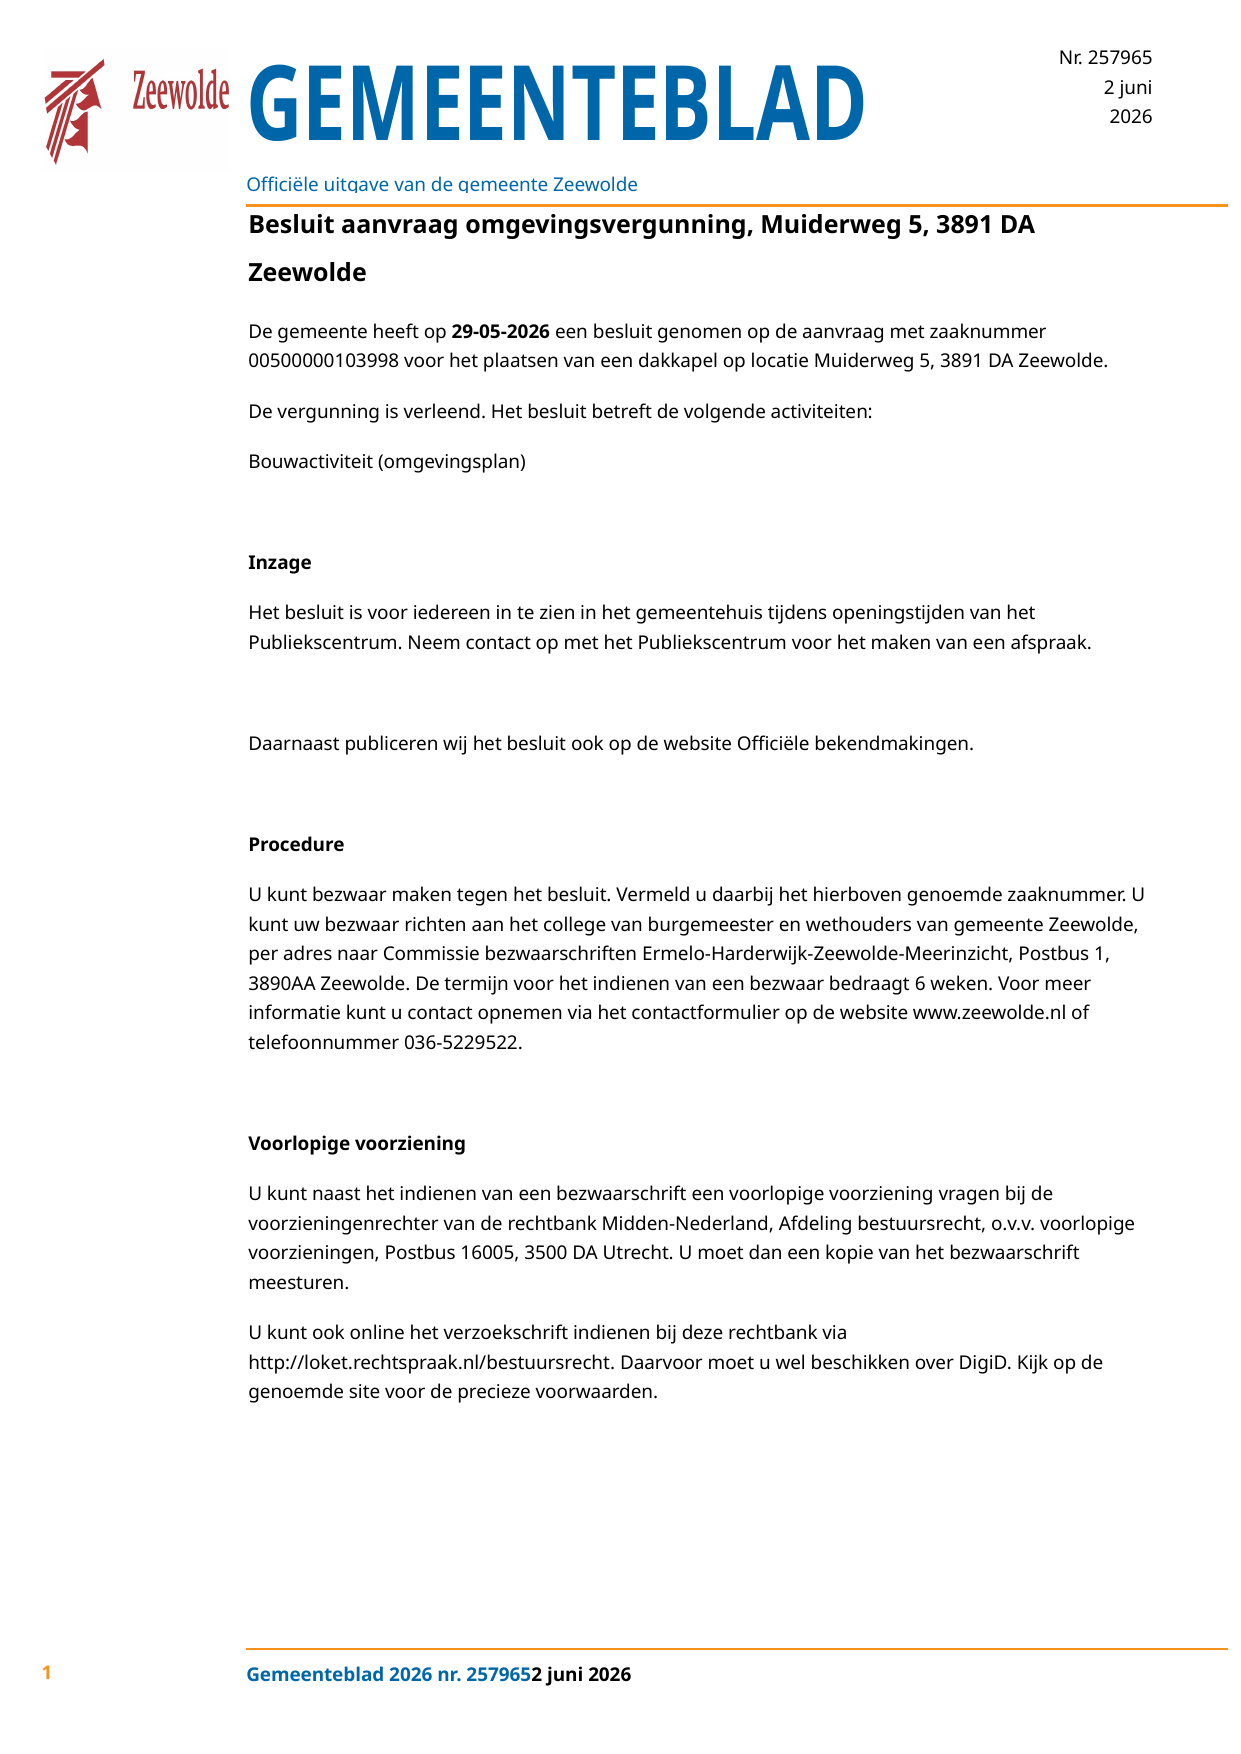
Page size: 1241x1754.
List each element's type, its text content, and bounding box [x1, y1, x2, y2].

text De gemeente heeft op 29-05-2026 een besluit genomen op de aanvraag met zaaknummer 00500000103998 voor het plaatsen van een dakkapel op locatie Muiderweg 5, 3891 DA Zeewolde. [248, 318, 1152, 373]
picture [41, 47, 231, 172]
text Procedure [248, 831, 1152, 857]
text Inzage [248, 549, 1152, 575]
text De vergunning is verleend. Het besluit betreft de volgende activiteiten: [248, 398, 1152, 424]
text U kunt bezwaar maken tegen het besluit. Vermeld u daarbij het hierboven genoemde zaaknummer. U kunt uw bezwaar richten aan het college van burgemeester en wethouders van gemeente Zeewolde, per adres naar Commissie bezwaarschriften Ermelo-Harderwijk-Zeewolde-Meerinzicht, Postbus 1, 3890AA Zeewolde. De termijn voor het indienen van een bezwaar bedraagt 6 weken. Voor meer informatie kunt u contact opnemen via het contactformulier op de website www.zeewolde.nl of telefoonnummer 036-5229522. [248, 881, 1152, 1055]
text Besluit aanvraag omgevingsvergunning, Muiderweg 5, 3891 DA Zeewolde [248, 207, 1152, 288]
text Het besluit is voor iedereen in te zien in het gemeentehuis tijdens openingstijden van het Publiekscentrum. Neem contact op met het Publiekscentrum voor het maken van een afspraak. [248, 599, 1152, 655]
text Daarnaast publiceren wij het besluit ook op de website Officiële bekendmakingen. [248, 730, 1152, 756]
text U kunt ook online het verzoekschrift indienen bij deze rechtbank via http://loket.rechtspraak.nl/bestuursrecht. Daarvoor moet u wel beschikken over DigiD. Kijk op de genoemde site voor de precieze voorwaarden. [248, 1319, 1152, 1404]
text U kunt naast het indienen van een bezwaarschrift een voorlopige voorziening vragen bij de voorzieningenrechter van de rechtbank Midden-Nederland, Afdeling bestuursrecht, o.v.v. voorlopige voorzieningen, Postbus 16005, 3500 DA Utrecht. U moet dan een kopie van het bezwaarschrift meesturen. [248, 1180, 1152, 1295]
text Voorlopige voorziening [248, 1130, 1152, 1156]
text Bouwactiviteit (omgevingsplan) [248, 448, 1152, 474]
